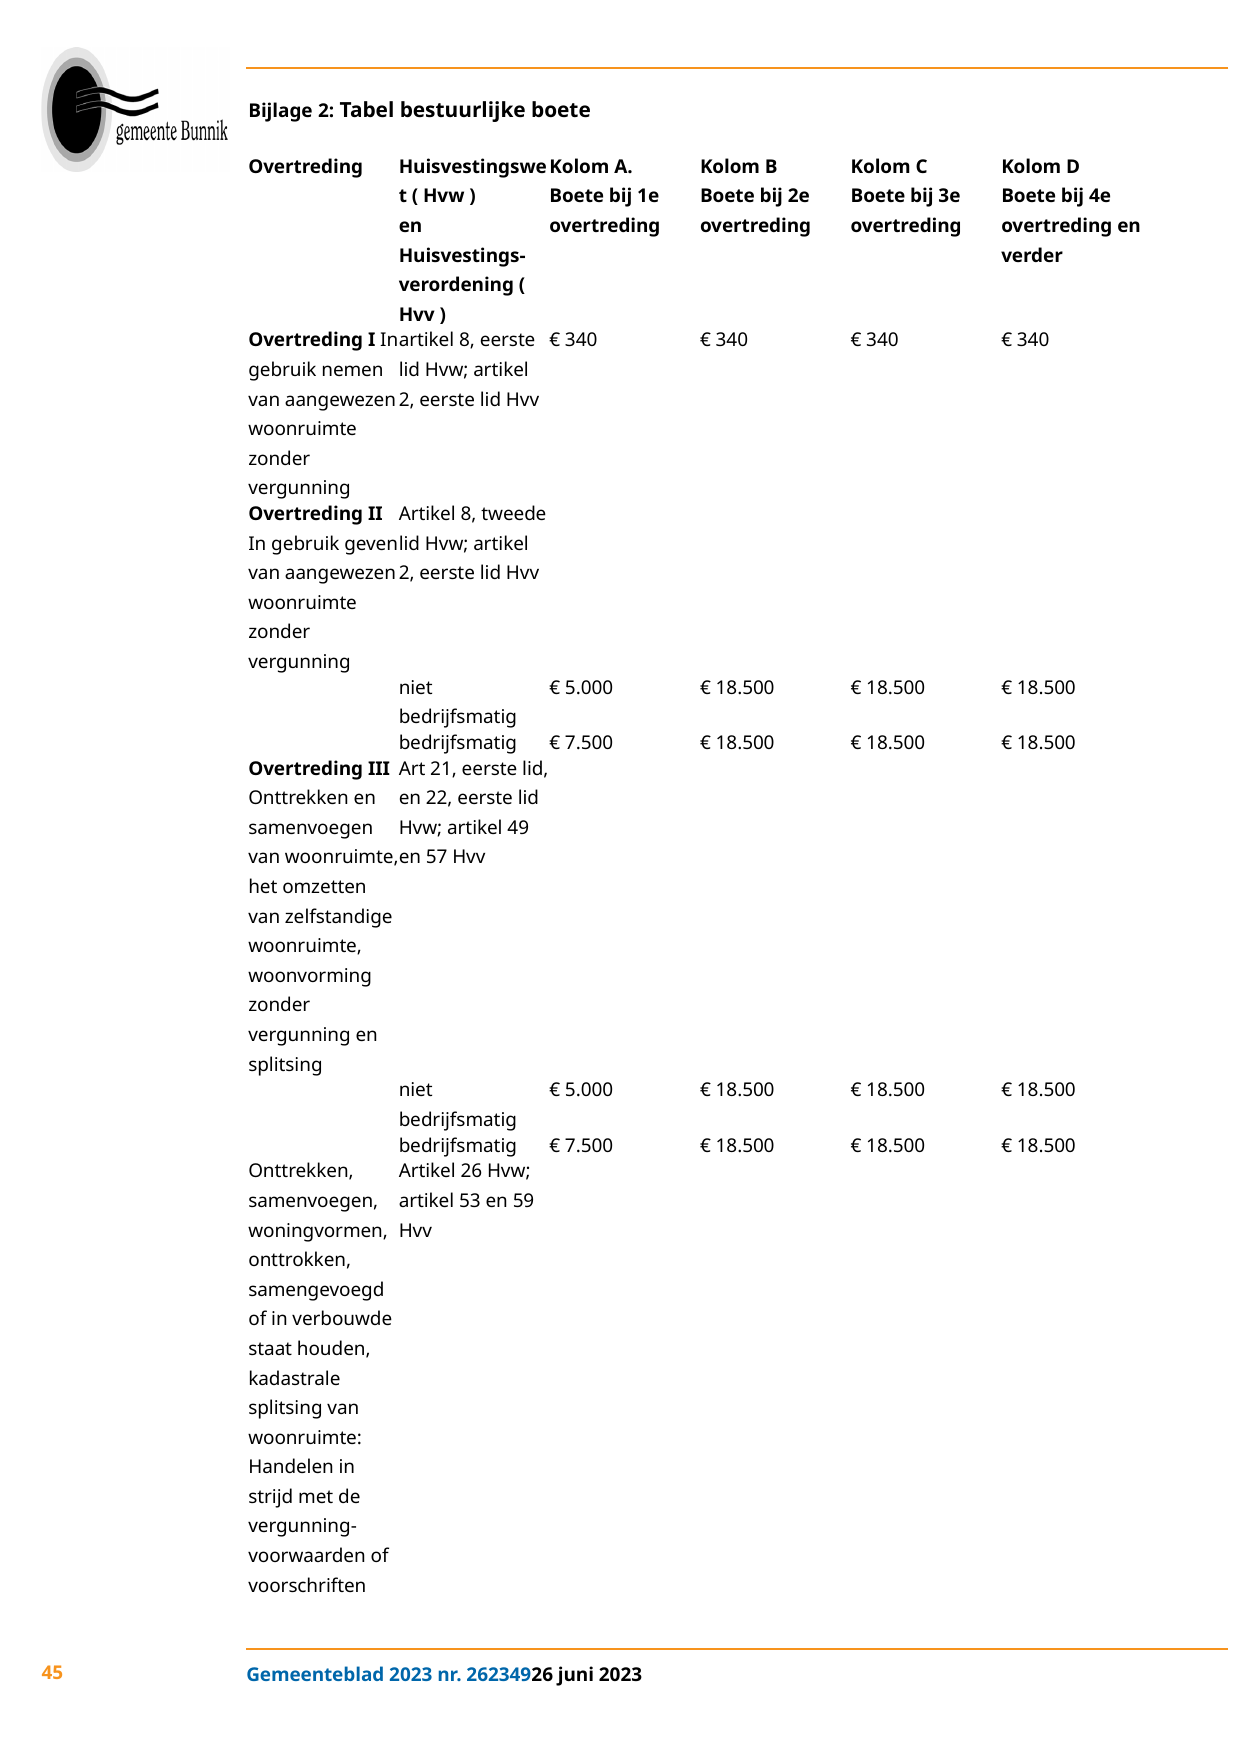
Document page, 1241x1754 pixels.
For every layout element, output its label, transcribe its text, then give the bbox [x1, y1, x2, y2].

table_cell [549, 755, 700, 1077]
table_cell Overtreding III Onttrekken en samenvoegen van woonruimte, het omzetten van zelfstandige woonruimte, woonvorming zonder vergunning en splitsing [248, 755, 398, 1077]
table_cell € 340 [700, 327, 850, 500]
table_cell bedrijfsmatig [399, 729, 549, 755]
table_cell € 18.500 [850, 1132, 1001, 1158]
table_header Kolom A. Boete bij 1e overtreding [549, 153, 700, 327]
text Bijlage 2: Tabel bestuurlijke boete [248, 95, 1152, 123]
table_cell [850, 500, 1001, 674]
table_cell € 7.500 [549, 1132, 700, 1158]
table_cell Overtreding I In gebruik nemen van aangewezen woonruimte zonder vergunning [248, 327, 398, 500]
table_cell [248, 1077, 398, 1132]
table_cell bedrijfsmatig [399, 1132, 549, 1158]
table_cell € 18.500 [850, 1077, 1001, 1132]
table_cell € 18.500 [1001, 1077, 1152, 1132]
table_cell [700, 1158, 850, 1597]
table_cell € 18.500 [850, 729, 1001, 755]
table_cell € 340 [850, 327, 1001, 500]
table_cell Artikel 26 Hvw; artikel 53 en 59 Hvv [399, 1158, 549, 1597]
table_cell niet bedrijfsmatig [399, 1077, 549, 1132]
table_cell Onttrekken, samenvoegen, woningvormen, onttrokken, samengevoegd of in verbouwde staat houden, kadastrale splitsing van woonruimte: Handelen in strijd met de vergunning-voorwaarden of voorschriften [248, 1158, 398, 1597]
table_cell € 18.500 [1001, 1132, 1152, 1158]
table_cell € 18.500 [1001, 674, 1152, 729]
table_header Kolom B Boete bij 2e overtreding [700, 153, 850, 327]
table_cell € 5.000 [549, 674, 700, 729]
table_header Overtreding [248, 153, 398, 327]
table_cell [700, 755, 850, 1077]
table_cell € 340 [549, 327, 700, 500]
table_cell [700, 500, 850, 674]
table_cell [1001, 1158, 1152, 1597]
table_cell artikel 8, eerste lid Hvw; artikel 2, eerste lid Hvv [399, 327, 549, 500]
table_cell [549, 500, 700, 674]
table_cell € 18.500 [700, 729, 850, 755]
table_cell € 340 [1001, 327, 1152, 500]
table_cell [850, 755, 1001, 1077]
table_cell € 18.500 [850, 674, 1001, 729]
table_cell Overtreding II In gebruik geven van aangewezen woonruimte zonder vergunning [248, 500, 398, 674]
table_header Huisvestingswet ( Hvw ) en Huisvestings-verordening ( Hvv ) [399, 153, 549, 327]
table_cell [248, 1132, 398, 1158]
table_cell [248, 729, 398, 755]
table_cell Artikel 8, tweede lid Hvw; artikel 2, eerste lid Hvv [399, 500, 549, 674]
table_cell Art 21, eerste lid, en 22, eerste lid Hvw; artikel 49 en 57 Hvv [399, 755, 549, 1077]
table_cell € 18.500 [1001, 729, 1152, 755]
table_cell [1001, 755, 1152, 1077]
table_cell € 7.500 [549, 729, 700, 755]
table_header Kolom C Boete bij 3e overtreding [850, 153, 1001, 327]
table_cell [850, 1158, 1001, 1597]
table_cell [248, 674, 398, 729]
table_cell € 18.500 [700, 1132, 850, 1158]
table_header Kolom D Boete bij 4e overtreding en verder [1001, 153, 1152, 327]
table_cell [1001, 500, 1152, 674]
table_cell [549, 1158, 700, 1597]
table_cell € 18.500 [700, 1077, 850, 1132]
table_cell € 5.000 [549, 1077, 700, 1132]
table_cell niet bedrijfsmatig [399, 674, 549, 729]
table_cell € 18.500 [700, 674, 850, 729]
picture [41, 47, 231, 172]
